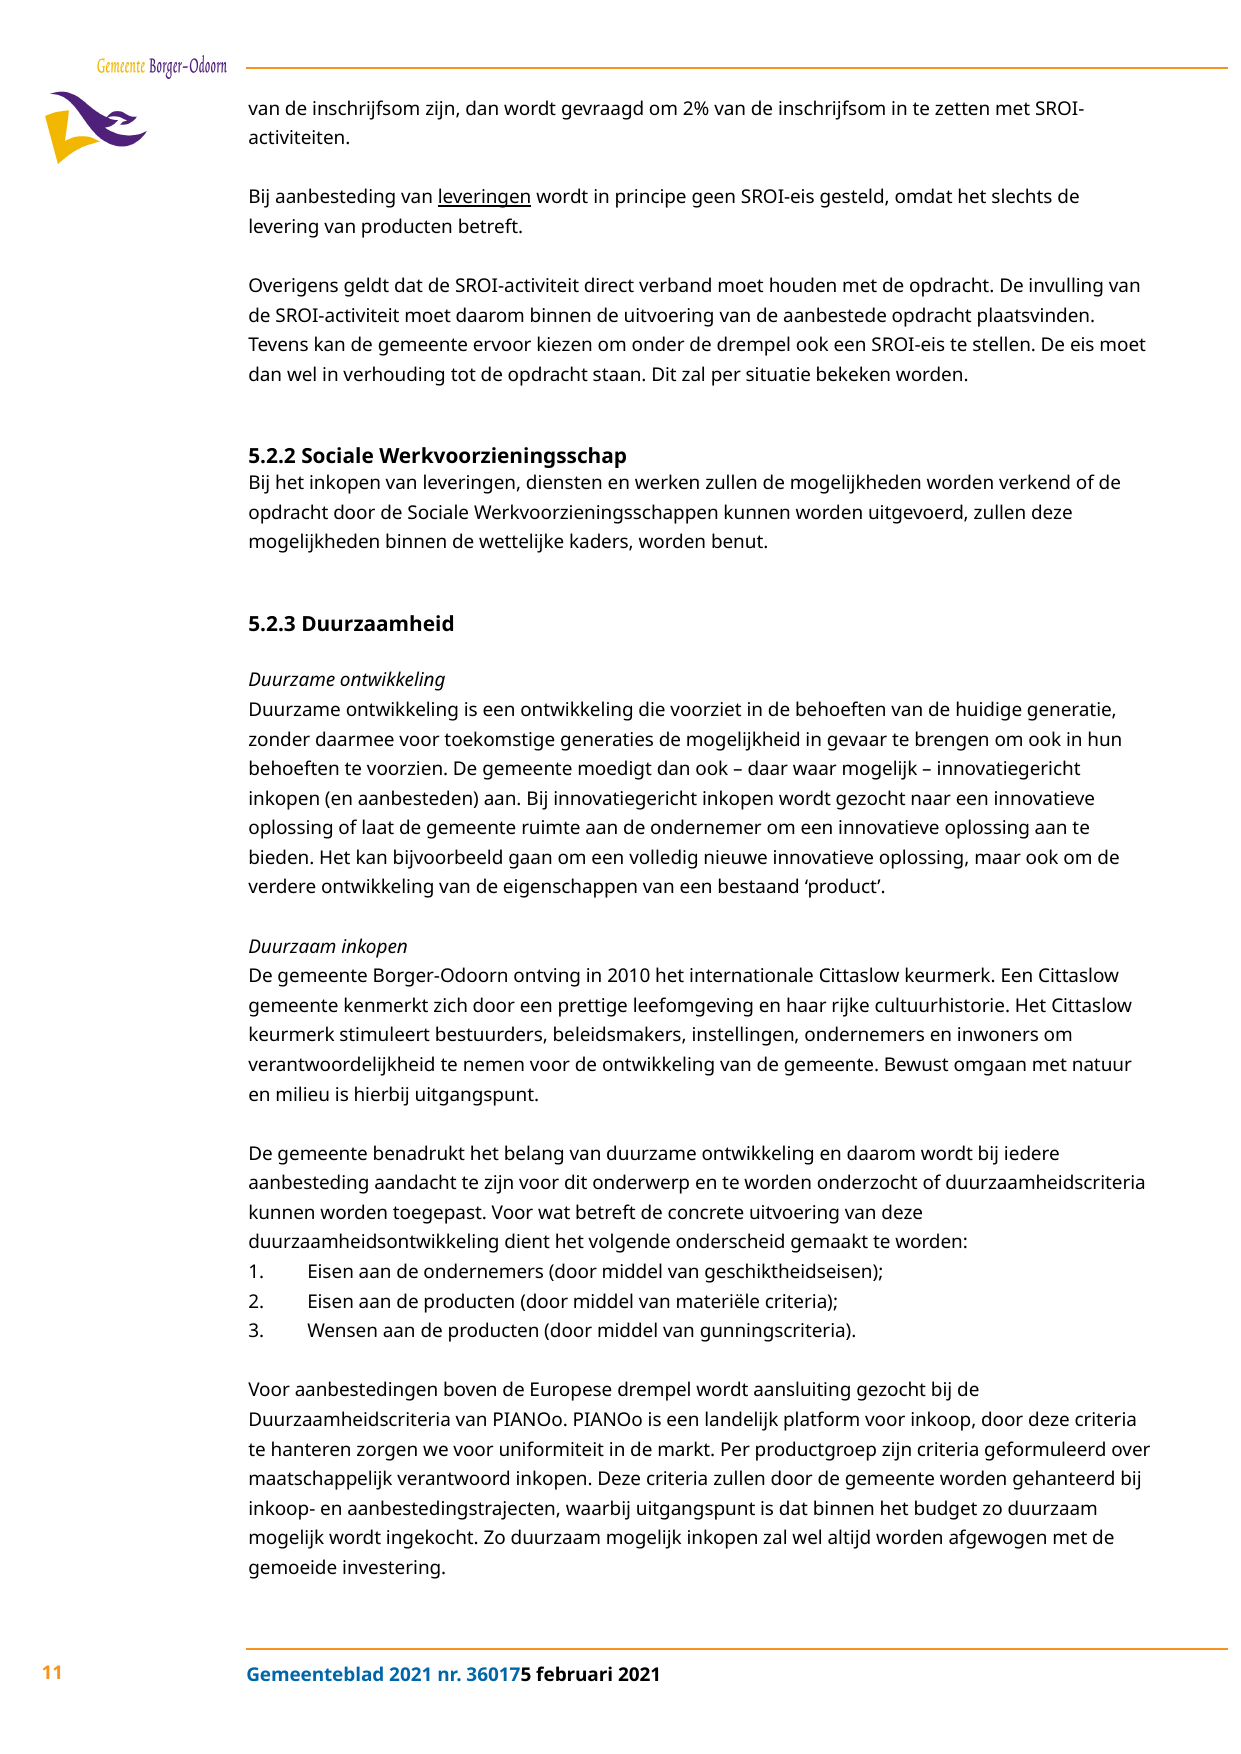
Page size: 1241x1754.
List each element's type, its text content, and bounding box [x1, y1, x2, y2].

list Eisen aan de ondernemers (door middel van geschiktheidseisen); [248, 1258, 1152, 1284]
text 5.2.2 Sociale Werkvoorzieningsschap [248, 441, 1152, 469]
text Duurzame ontwikkeling is een ontwikkeling die voorziet in de behoeften van de huidige generatie, zonder daarmee voor toekomstige generaties de mogelijkheid in gevaar te brengen om ook in hun behoeften te voorzien. De gemeente moedigt dan ook – daar waar mogelijk – innovatiegericht inkopen (en aanbesteden) aan. Bij innovatiegericht inkopen wordt gezocht naar een innovatieve oplossing of laat de gemeente ruimte aan de ondernemer om een innovatieve oplossing aan te bieden. Het kan bijvoorbeeld gaan om een volledig nieuwe innovatieve oplossing, maar ook om de verdere ontwikkeling van de eigenschappen van een bestaand ‘product’. [248, 696, 1152, 899]
text Duurzame ontwikkeling [248, 667, 1152, 692]
text De gemeente benadrukt het belang van duurzame ontwikkeling en daarom wordt bij iedere aanbesteding aandacht te zijn voor dit onderwerp en te worden onderzocht of duurzaamheidscriteria kunnen worden toegepast. Voor wat betreft de concrete uitvoering van deze duurzaamheidsontwikkeling dient het volgende onderscheid gemaakt te worden: [248, 1140, 1152, 1254]
text Overigens geldt dat de SROI-activiteit direct verband moet houden met de opdracht. De invulling van de SROI-activiteit moet daarom binnen de uitvoering van de aanbestede opdracht plaatsvinden. Tevens kan de gemeente ervoor kiezen om onder de drempel ook een SROI-eis te stellen. De eis moet dan wel in verhouding tot de opdracht staan. Dit zal per situatie bekeken worden. [248, 272, 1152, 387]
picture [41, 47, 231, 172]
text Bij het inkopen van leveringen, diensten en werken zullen de mogelijkheden worden verkend of de opdracht door de Sociale Werkvoorzieningsschappen kunnen worden uitgevoerd, zullen deze mogelijkheden binnen de wettelijke kaders, worden benut. [248, 469, 1152, 554]
text 5.2.3 Duurzaamheid [248, 609, 1152, 637]
text De gemeente Borger-Odoorn ontving in 2010 het internationale Cittaslow keurmerk. Een Cittaslow gemeente kenmerkt zich door een prettige leefomgeving en haar rijke cultuurhistorie. Het Cittaslow keurmerk stimuleert bestuurders, beleidsmakers, instellingen, ondernemers en inwoners om verantwoordelijkheid te nemen voor de ontwikkeling van de gemeente. Bewust omgaan met natuur en milieu is hierbij uitgangspunt. [248, 962, 1152, 1107]
list Wensen aan de producten (door middel van gunningscriteria). [248, 1317, 1152, 1343]
text Voor aanbestedingen boven de Europese drempel wordt aansluiting gezocht bij de Duurzaamheidscriteria van PIANOo. PIANOo is een landelijk platform voor inkoop, door deze criteria te hanteren zorgen we voor uniformiteit in de markt. Per productgroep zijn criteria geformuleerd over maatschappelijk verantwoord inkopen. Deze criteria zullen door de gemeente worden gehanteerd bij inkoop- en aanbestedingstrajecten, waarbij uitgangspunt is dat binnen het budget zo duurzaam mogelijk wordt ingekocht. Zo duurzaam mogelijk inkopen zal wel altijd worden afgewogen met de gemoeide investering. [248, 1377, 1152, 1580]
list Eisen aan de producten (door middel van materiële criteria); [248, 1288, 1152, 1314]
text van de inschrijfsom zijn, dan wordt gevraagd om 2% van de inschrijfsom in te zetten met SROI-activiteiten. [248, 95, 1152, 150]
text Bij aanbesteding van leveringen wordt in principe geen SROI-eis gesteld, omdat het slechts de levering van producten betreft. [248, 183, 1152, 239]
text Duurzaam inkopen [248, 933, 1152, 959]
